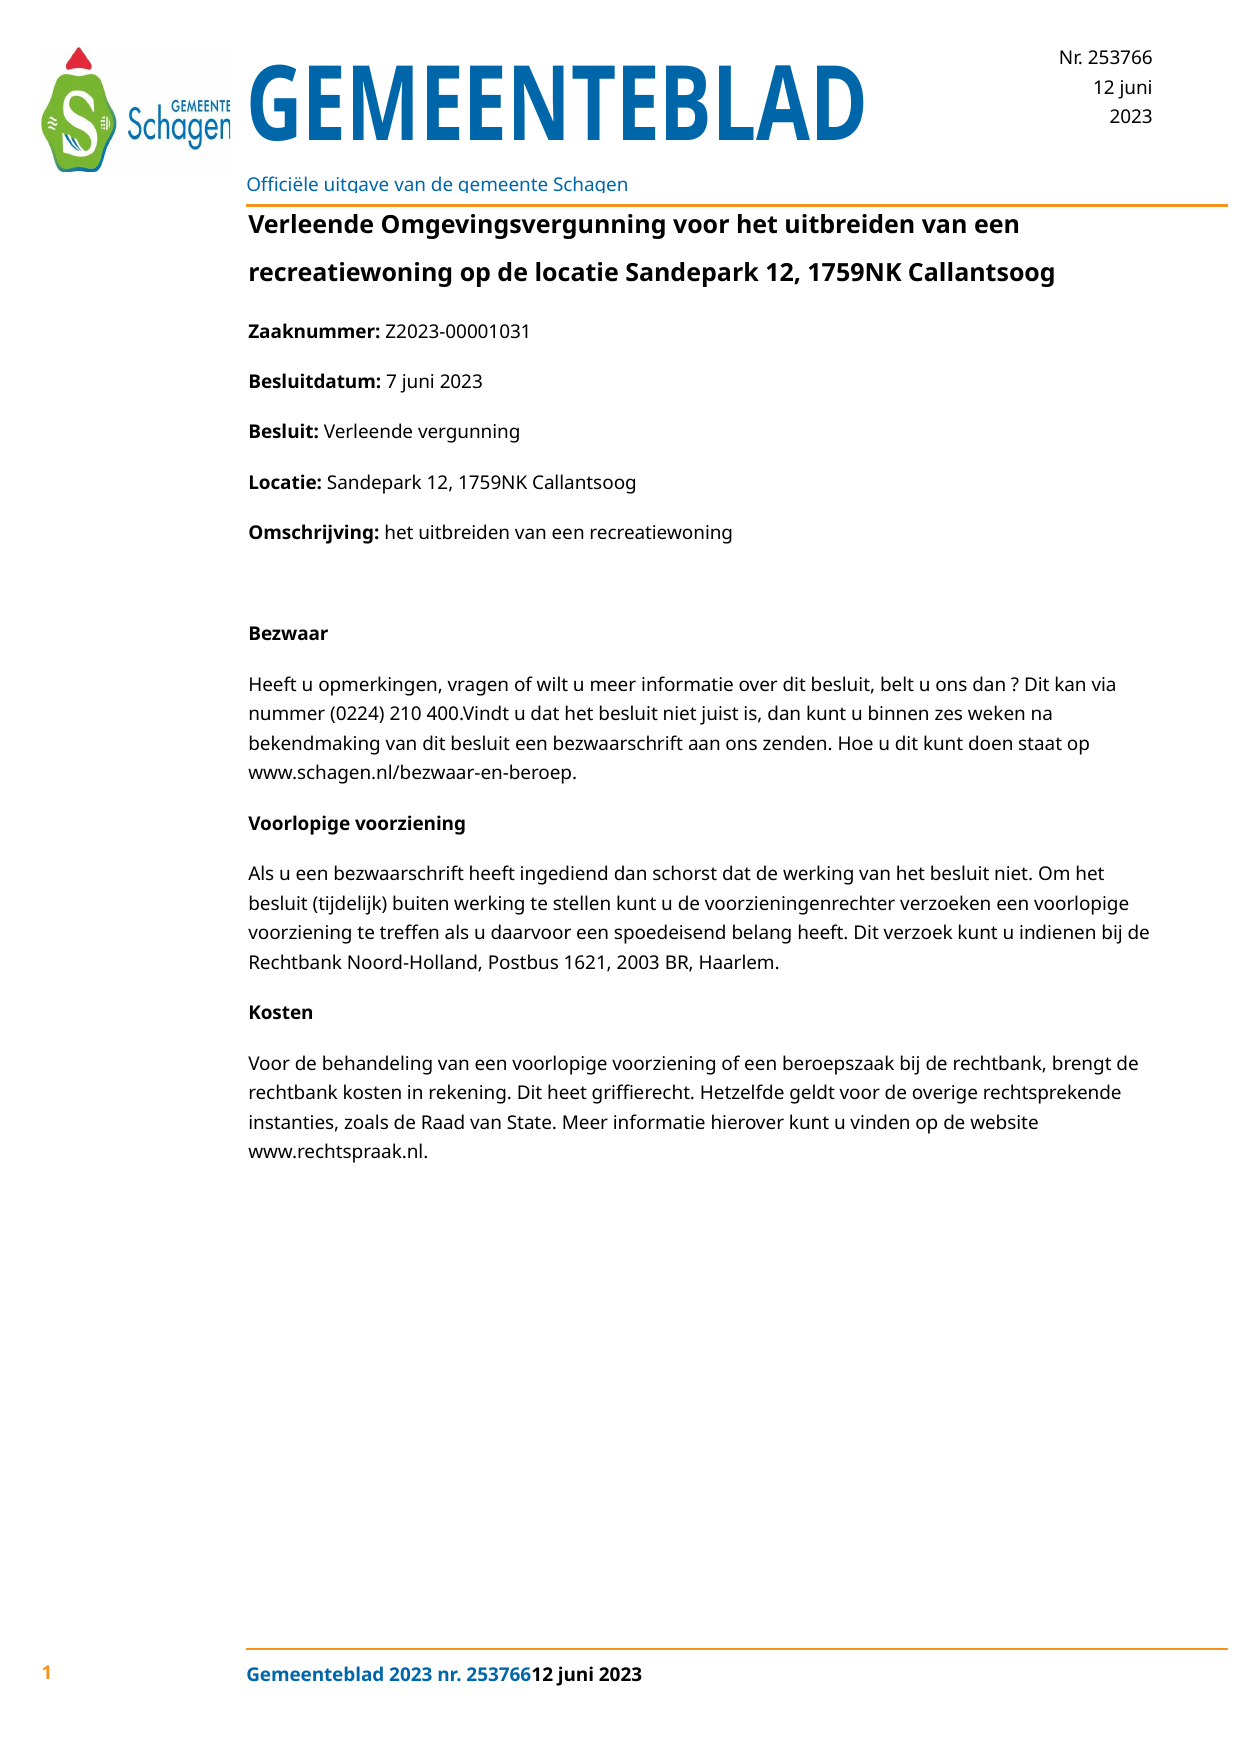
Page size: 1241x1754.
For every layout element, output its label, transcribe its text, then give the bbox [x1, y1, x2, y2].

text Zaaknummer: Z2023-00001031 [248, 318, 1152, 344]
picture [41, 47, 231, 172]
text Besluitdatum: 7 juni 2023 [248, 368, 1152, 394]
text Bezwaar [248, 620, 1152, 646]
text Besluit: Verleende vergunning [248, 419, 1152, 444]
text Voor de behandeling van een voorlopige voorziening of een beroepszaak bij de rechtbank, brengt de rechtbank kosten in rekening. Dit heet griffierecht. Hetzelfde geldt voor de overige rechtsprekende instanties, zoals de Raad van State. Meer informatie hierover kunt u vinden op de website www.rechtspraak.nl. [248, 1050, 1152, 1164]
text Locatie: Sandepark 12, 1759NK Callantsoog [248, 469, 1152, 495]
text Omschrijving: het uitbreiden van een recreatiewoning [248, 519, 1152, 545]
text Als u een bezwaarschrift heeft ingediend dan schorst dat de werking van het besluit niet. Om het besluit (tijdelijk) buiten werking te stellen kunt u de voorzieningenrechter verzoeken een voorlopige voorziening te treffen als u daarvoor een spoedeisend belang heeft. Dit verzoek kunt u indienen bij de Rechtbank Noord-Holland, Postbus 1621, 2003 BR, Haarlem. [248, 860, 1152, 975]
text Heeft u opmerkingen, vragen of wilt u meer informatie over dit besluit, belt u ons dan ? Dit kan via nummer (0224) 210 400.Vindt u dat het besluit niet juist is, dan kunt u binnen zes weken na bekendmaking van dit besluit een bezwaarschrift aan ons zenden. Hoe u dit kunt doen staat op www.schagen.nl/bezwaar-en-beroep. [248, 671, 1152, 785]
text Kosten [248, 999, 1152, 1025]
text Voorlopige voorziening [248, 810, 1152, 836]
text Verleende Omgevingsvergunning voor het uitbreiden van een recreatiewoning op de locatie Sandepark 12, 1759NK Callantsoog [248, 207, 1152, 288]
